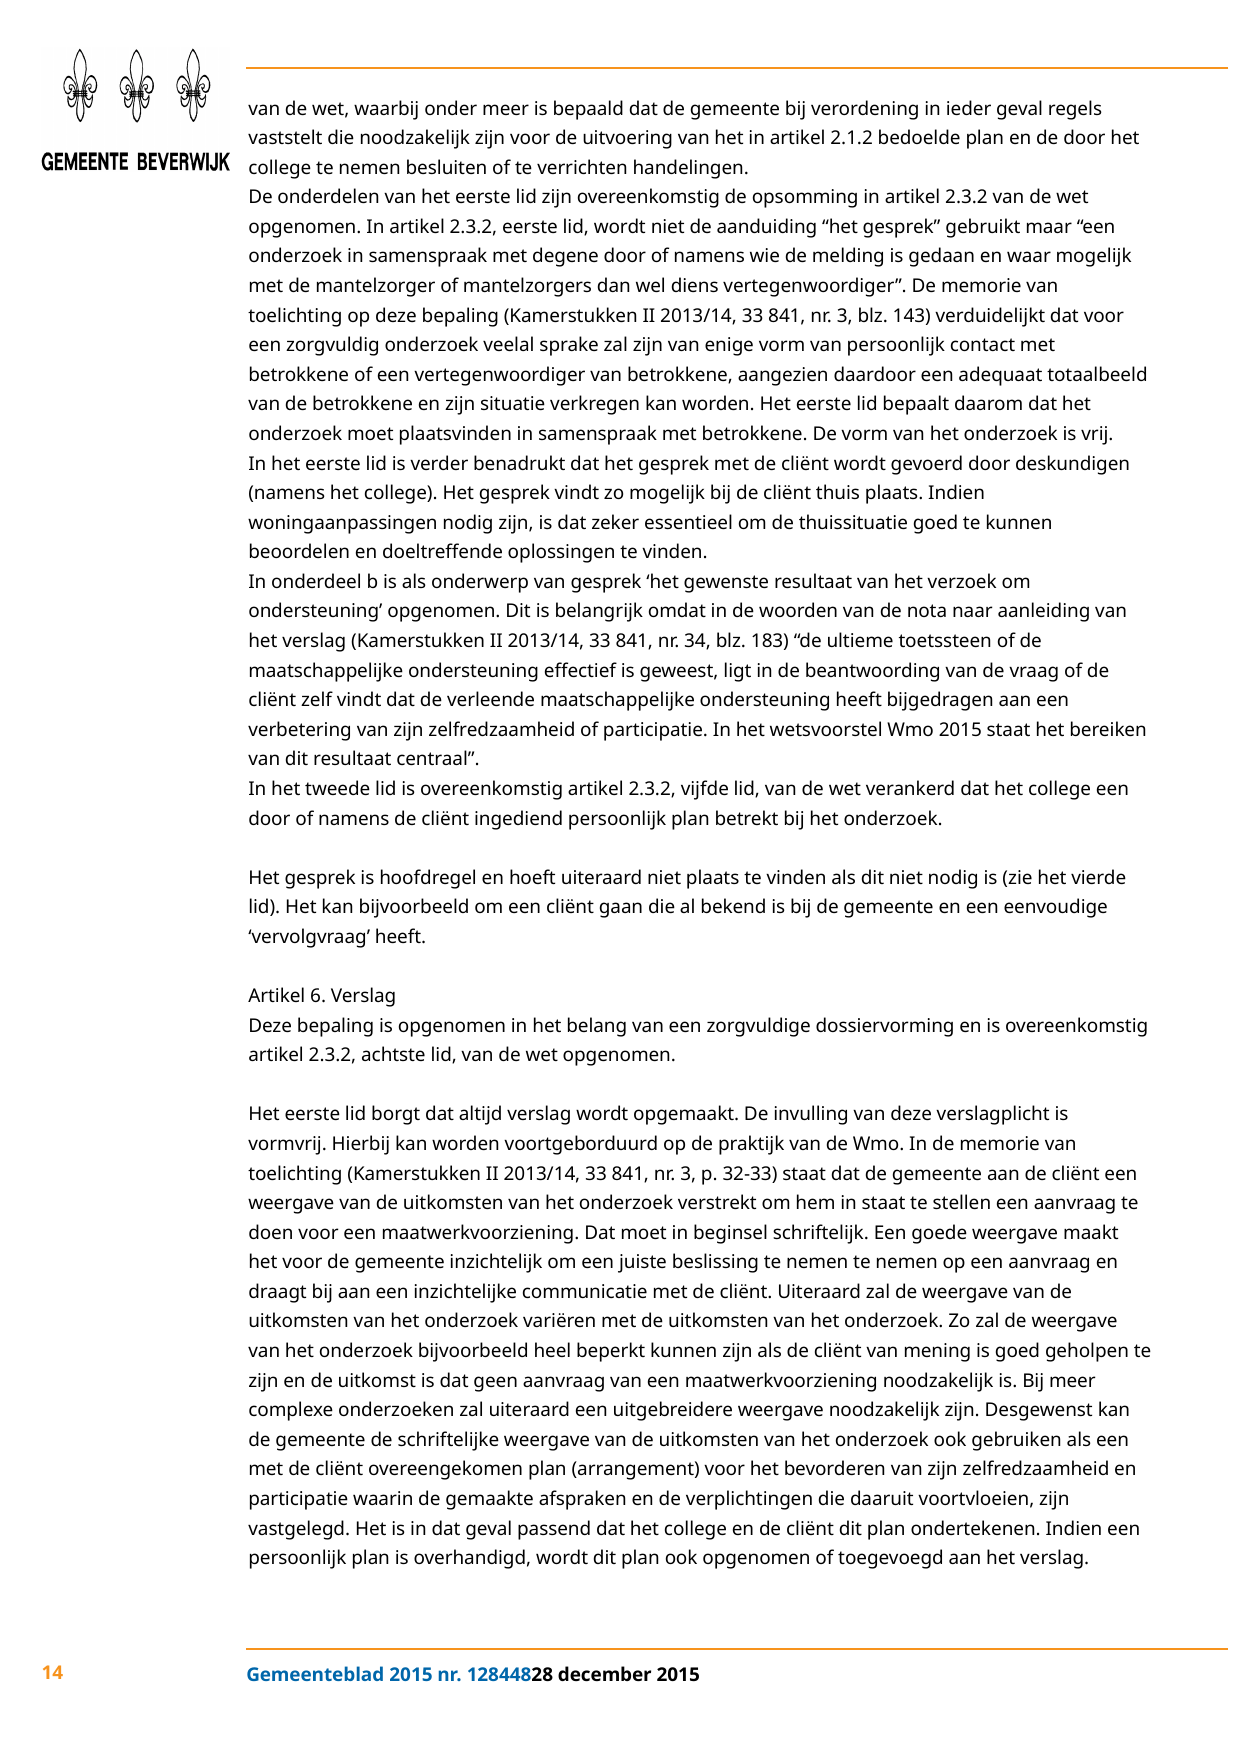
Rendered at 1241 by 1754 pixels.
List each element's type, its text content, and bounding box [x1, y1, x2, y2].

picture [41, 47, 231, 172]
text In onderdeel b is als onderwerp van gesprek ‘het gewenste resultaat van het verzoek om ondersteuning’ opgenomen. Dit is belangrijk omdat in de woorden van de nota naar aanleiding van het verslag (Kamerstukken II 2013/14, 33 841, nr. 34, blz. 183) “de ultieme toetssteen of de maatschappelijke ondersteuning effectief is geweest, ligt in de beantwoording van de vraag of de cliënt zelf vindt dat de verleende maatschappelijke ondersteuning heeft bijgedragen aan een verbetering van zijn zelfredzaamheid of participatie. In het wetsvoorstel Wmo 2015 staat het bereiken van dit resultaat centraal”. [248, 568, 1152, 771]
text In het tweede lid is overeenkomstig artikel 2.3.2, vijfde lid, van de wet verankerd dat het college een door of namens de cliënt ingediend persoonlijk plan betrekt bij het onderzoek. [248, 775, 1152, 831]
text Het gesprek is hoofdregel en hoeft uiteraard niet plaats te vinden als dit niet nodig is (zie het vierde lid). Het kan bijvoorbeeld om een cliënt gaan die al bekend is bij de gemeente en een eenvoudige ‘vervolgvraag’ heeft. [248, 864, 1152, 949]
text Artikel 6. Verslag [248, 982, 1152, 1008]
text De onderdelen van het eerste lid zijn overeenkomstig de opsomming in artikel 2.3.2 van de wet opgenomen. In artikel 2.3.2, eerste lid, wordt niet de aanduiding “het gesprek” gebruikt maar “een onderzoek in samenspraak met degene door of namens wie de melding is gedaan en waar mogelijk met de mantelzorger of mantelzorgers dan wel diens vertegenwoordiger”. De memorie van toelichting op deze bepaling (Kamerstukken II 2013/14, 33 841, nr. 3, blz. 143) verduidelijkt dat voor een zorgvuldig onderzoek veelal sprake zal zijn van enige vorm van persoonlijk contact met betrokkene of een vertegenwoordiger van betrokkene, aangezien daardoor een adequaat totaalbeeld van de betrokkene en zijn situatie verkregen kan worden. Het eerste lid bepaalt daarom dat het onderzoek moet plaatsvinden in samenspraak met betrokkene. De vorm van het onderzoek is vrij. [248, 183, 1152, 446]
text van de wet, waarbij onder meer is bepaald dat de gemeente bij verordening in ieder geval regels vaststelt die noodzakelijk zijn voor de uitvoering van het in artikel 2.1.2 bedoelde plan en de door het college te nemen besluiten of te verrichten handelingen. [248, 95, 1152, 180]
text In het eerste lid is verder benadrukt dat het gesprek met de cliënt wordt gevoerd door deskundigen (namens het college). Het gesprek vindt zo mogelijk bij de cliënt thuis plaats. Indien woningaanpassingen nodig zijn, is dat zeker essentieel om de thuissituatie goed te kunnen beoordelen en doeltreffende oplossingen te vinden. [248, 450, 1152, 564]
text Het eerste lid borgt dat altijd verslag wordt opgemaakt. De invulling van deze verslagplicht is vormvrij. Hierbij kan worden voortgeborduurd op de praktijk van de Wmo. In de memorie van toelichting (Kamerstukken II 2013/14, 33 841, nr. 3, p. 32-33) staat dat de gemeente aan de cliënt een weergave van de uitkomsten van het onderzoek verstrekt om hem in staat te stellen een aanvraag te doen voor een maatwerkvoorziening. Dat moet in beginsel schriftelijk. Een goede weergave maakt het voor de gemeente inzichtelijk om een juiste beslissing te nemen te nemen op een aanvraag en draagt bij aan een inzichtelijke communicatie met de cliënt. Uiteraard zal de weergave van de uitkomsten van het onderzoek variëren met de uitkomsten van het onderzoek. Zo zal de weergave van het onderzoek bijvoorbeeld heel beperkt kunnen zijn als de cliënt van mening is goed geholpen te zijn en de uitkomst is dat geen aanvraag van een maatwerkvoorziening noodzakelijk is. Bij meer complexe onderzoeken zal uiteraard een uitgebreidere weergave noodzakelijk zijn. Desgewenst kan de gemeente de schriftelijke weergave van de uitkomsten van het onderzoek ook gebruiken als een met de cliënt overeengekomen plan (arrangement) voor het bevorderen van zijn zelfredzaamheid en participatie waarin de gemaakte afspraken en de verplichtingen die daaruit voortvloeien, zijn vastgelegd. Het is in dat geval passend dat het college en de cliënt dit plan ondertekenen. Indien een persoonlijk plan is overhandigd, wordt dit plan ook opgenomen of toegevoegd aan het verslag. [248, 1101, 1152, 1570]
text Deze bepaling is opgenomen in het belang van een zorgvuldige dossiervorming en is overeenkomstig artikel 2.3.2, achtste lid, van de wet opgenomen. [248, 1012, 1152, 1067]
